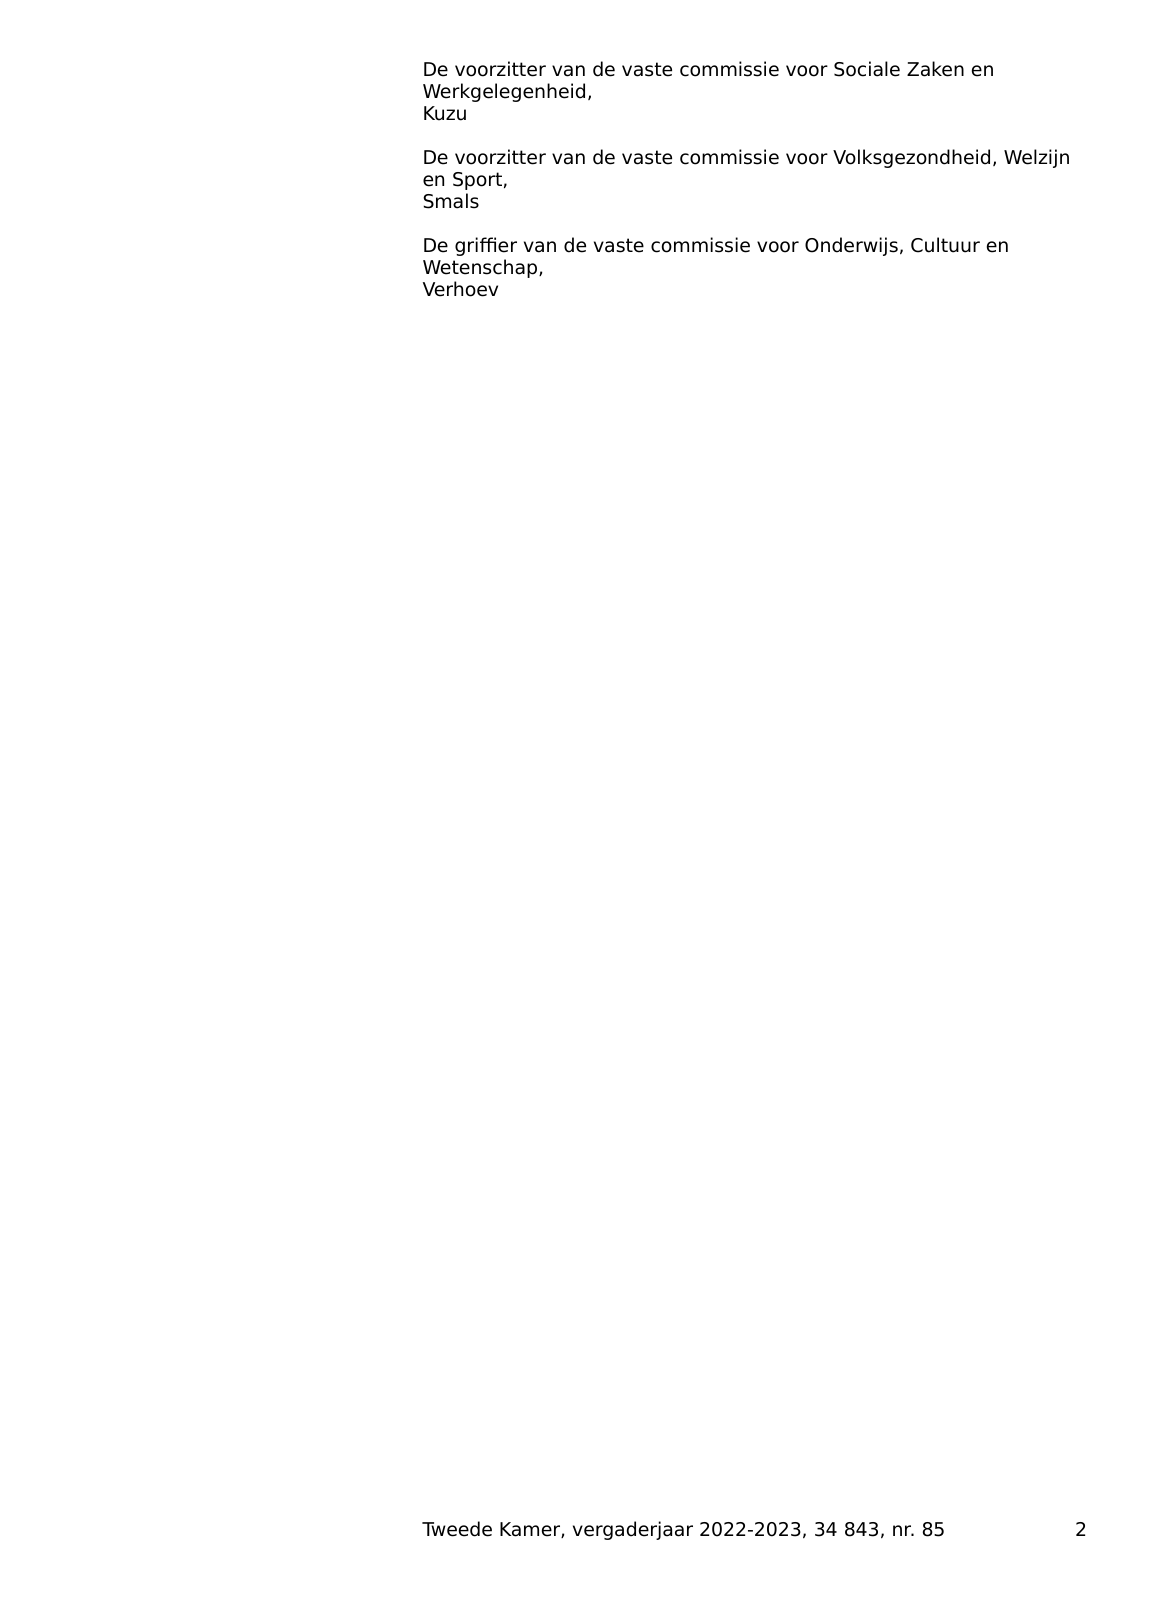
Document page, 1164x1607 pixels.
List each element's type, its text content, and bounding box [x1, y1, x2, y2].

text De voorzitter van de vaste commissie voor Sociale Zaken en Werkgelegenheid, Kuzu [422, 59, 1087, 125]
text De voorzitter van de vaste commissie voor Volksgezondheid, Welzijn en Sport, Smals [422, 147, 1087, 213]
text De griffier van de vaste commissie voor Onderwijs, Cultuur en Wetenschap, Verhoev [422, 235, 1087, 301]
